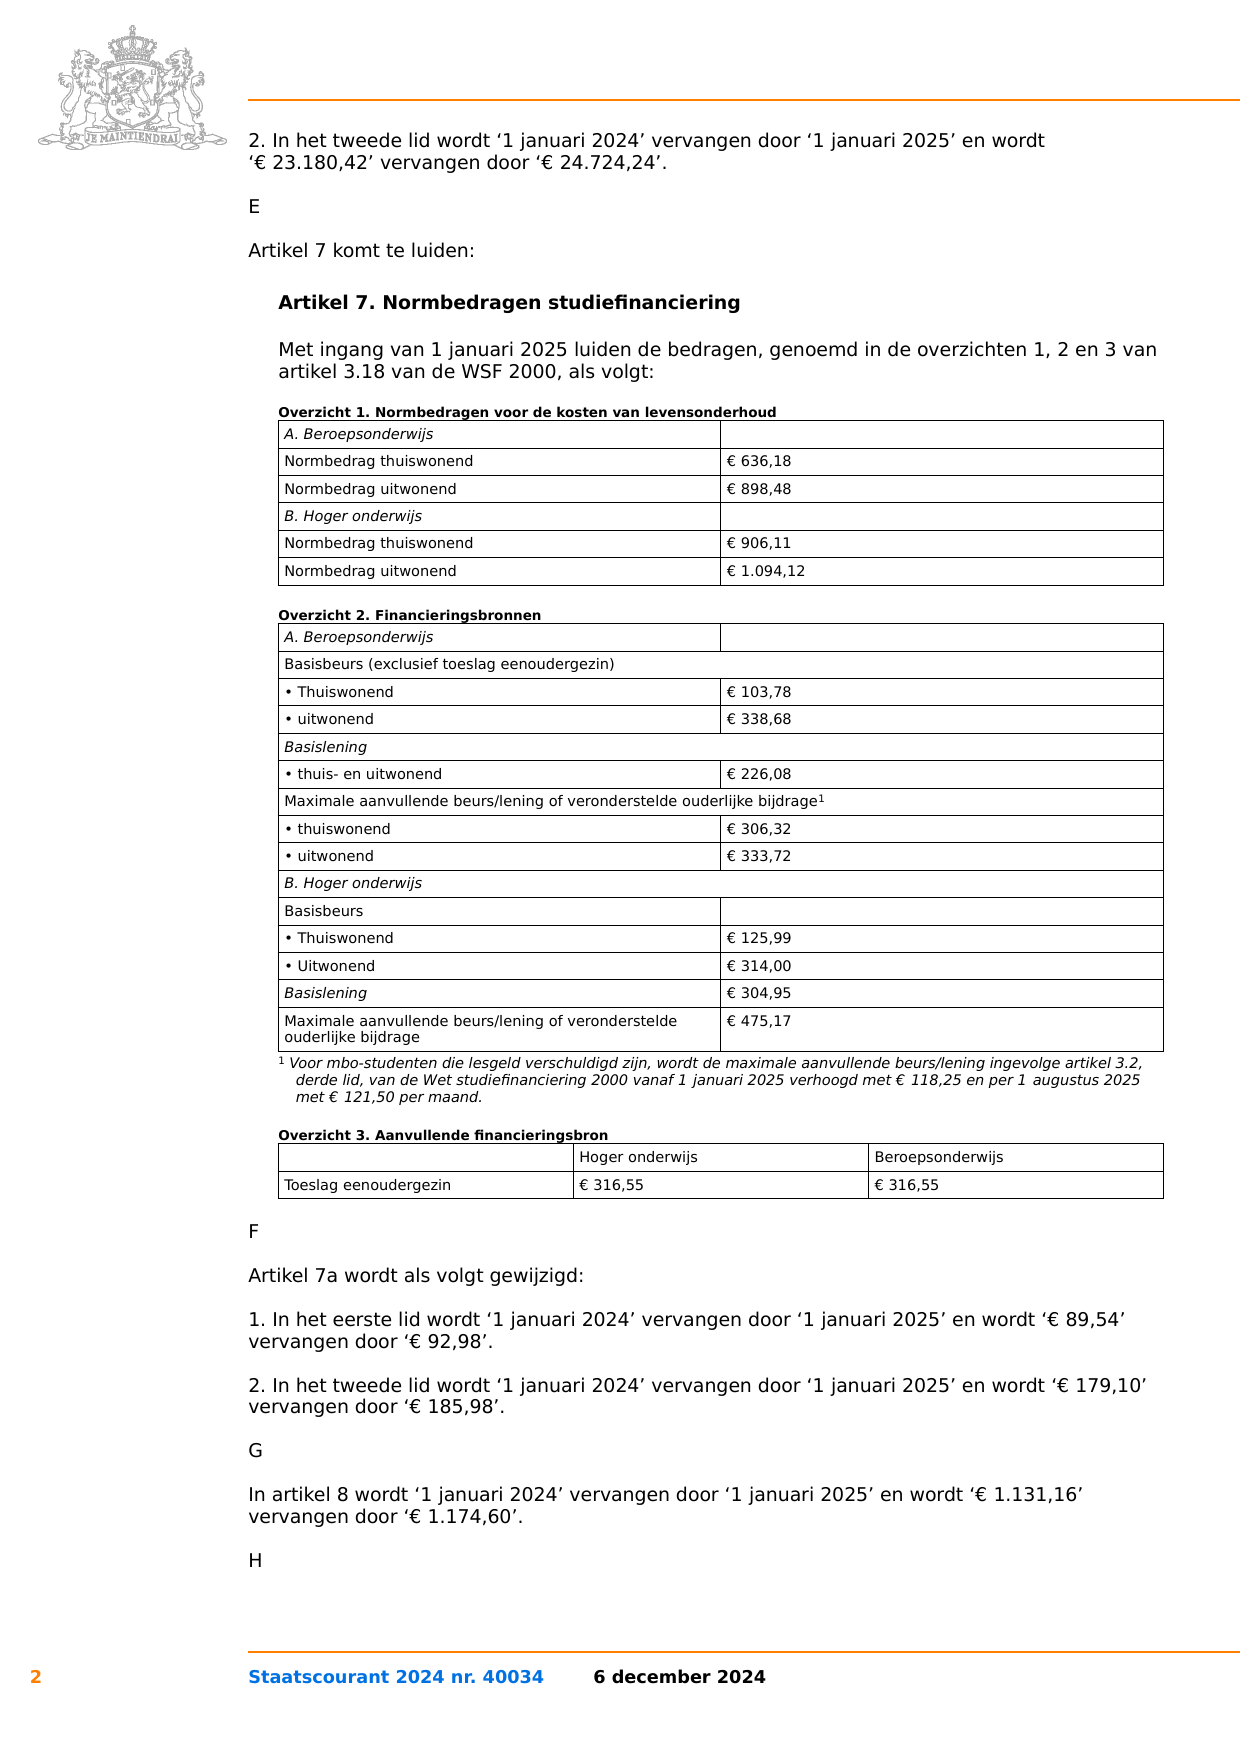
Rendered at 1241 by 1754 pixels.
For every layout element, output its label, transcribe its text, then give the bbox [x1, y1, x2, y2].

table_cell Basisbeurs [279, 898, 720, 924]
table_cell € 906,11 [721, 531, 1163, 557]
table_cell A. Beroepsonderwijs [279, 624, 720, 651]
table_cell € 475,17 [721, 1008, 1163, 1051]
table_cell Toeslag eenoudergezin [279, 1172, 573, 1198]
table_cell € 316,55 [574, 1172, 868, 1198]
table_cell Maximale aanvullende beurs/lening of veronderstelde ouderlijke bijdrage1 [279, 789, 1163, 815]
table_cell € 314,00 [721, 953, 1163, 979]
table_cell € 226,08 [721, 761, 1163, 787]
table_cell • uitwonend [279, 706, 720, 733]
table_cell 1 Voor mbo-studenten die lesgeld verschuldigd zijn, wordt de maximale aanvullende beurs/lening ingevolge artikel 3.2, derde lid, van de Wet studiefinanciering 2000 vanaf 1 januari 2025 verhoogd met € 118,25 en per 1 augustus 2025 met € 121,50 per maand. [278, 1052, 1163, 1106]
table_cell Normbedrag uitwonend [279, 476, 720, 502]
text 2. In het tweede lid wordt ‘1 januari 2024’ vervangen door ‘1 januari 2025’ en wordt ‘€ 23.180,42’ vervangen door ‘€ 24.724,24’. [248, 130, 1163, 174]
text Artikel 7a wordt als volgt gewijzigd: [248, 1265, 1163, 1287]
table_cell • Uitwonend [279, 953, 720, 979]
table_cell Normbedrag thuiswonend [279, 531, 720, 557]
text Met ingang van 1 januari 2025 luiden de bedragen, genoemd in de overzichten 1, 2 en 3 van artikel 3.18 van de WSF 2000, als volgt: [278, 338, 1163, 382]
table_cell • Thuiswonend [279, 926, 720, 952]
text 2. In het tweede lid wordt ‘1 januari 2024’ vervangen door ‘1 januari 2025’ en wordt ‘€ 179,10’ vervangen door ‘€ 185,98’. [248, 1374, 1163, 1418]
table_cell € 1.094,12 [721, 558, 1163, 584]
table_cell [721, 421, 1163, 447]
table_cell Basislening [279, 980, 720, 1007]
table_cell € 636,18 [721, 449, 1163, 475]
table_cell • thuiswonend [279, 816, 720, 842]
table_cell € 103,78 [721, 679, 1163, 705]
text Artikel 7 komt te luiden: [248, 239, 1163, 262]
table_cell € 316,55 [869, 1172, 1163, 1198]
table_cell A. Beroepsonderwijs [279, 421, 720, 447]
picture [38, 25, 227, 150]
text F [248, 1221, 1163, 1243]
table_cell B. Hoger onderwijs [279, 871, 1163, 897]
table_cell B. Hoger onderwijs [279, 503, 720, 530]
table_cell [721, 898, 1163, 924]
table_cell Maximale aanvullende beurs/lening of veronderstelde ouderlijke bijdrage [279, 1008, 720, 1051]
table_cell Normbedrag thuiswonend [279, 449, 720, 475]
table_cell Basisbeurs (exclusief toeslag eenoudergezin) [279, 652, 1163, 678]
table_cell • Thuiswonend [279, 679, 720, 705]
text 1. In het eerste lid wordt ‘1 januari 2024’ vervangen door ‘1 januari 2025’ en wordt ‘€ 89,54’ vervangen door ‘€ 92,98’. [248, 1309, 1163, 1353]
table_cell € 333,72 [721, 843, 1163, 870]
table_header Overzicht 2. Financieringsbronnen [278, 608, 1163, 623]
text H [248, 1550, 1163, 1572]
table_cell [279, 1144, 573, 1171]
table_cell € 898,48 [721, 476, 1163, 502]
text E [248, 196, 1163, 218]
table_cell € 125,99 [721, 926, 1163, 952]
text G [248, 1440, 1163, 1462]
table_cell • uitwonend [279, 843, 720, 870]
table_cell € 306,32 [721, 816, 1163, 842]
table_cell Hoger onderwijs [574, 1144, 868, 1171]
table_cell Beroepsonderwijs [869, 1144, 1163, 1171]
table_cell [721, 624, 1163, 651]
table_header Overzicht 1. Normbedragen voor de kosten van levensonderhoud [278, 404, 1163, 420]
subtitle Artikel 7. Normbedragen studiefinanciering [278, 292, 1163, 313]
text In artikel 8 wordt ‘1 januari 2024’ vervangen door ‘1 januari 2025’ en wordt ‘€ 1.131,16’ vervangen door ‘€ 1.174,60’. [248, 1484, 1163, 1528]
table_cell Basislening [279, 734, 1163, 760]
table_header Overzicht 3. Aanvullende financieringsbron [278, 1128, 1163, 1143]
table_cell € 304,95 [721, 980, 1163, 1007]
table_cell Normbedrag uitwonend [279, 558, 720, 584]
table_cell € 338,68 [721, 706, 1163, 733]
table_cell • thuis- en uitwonend [279, 761, 720, 787]
table_cell [721, 503, 1163, 530]
